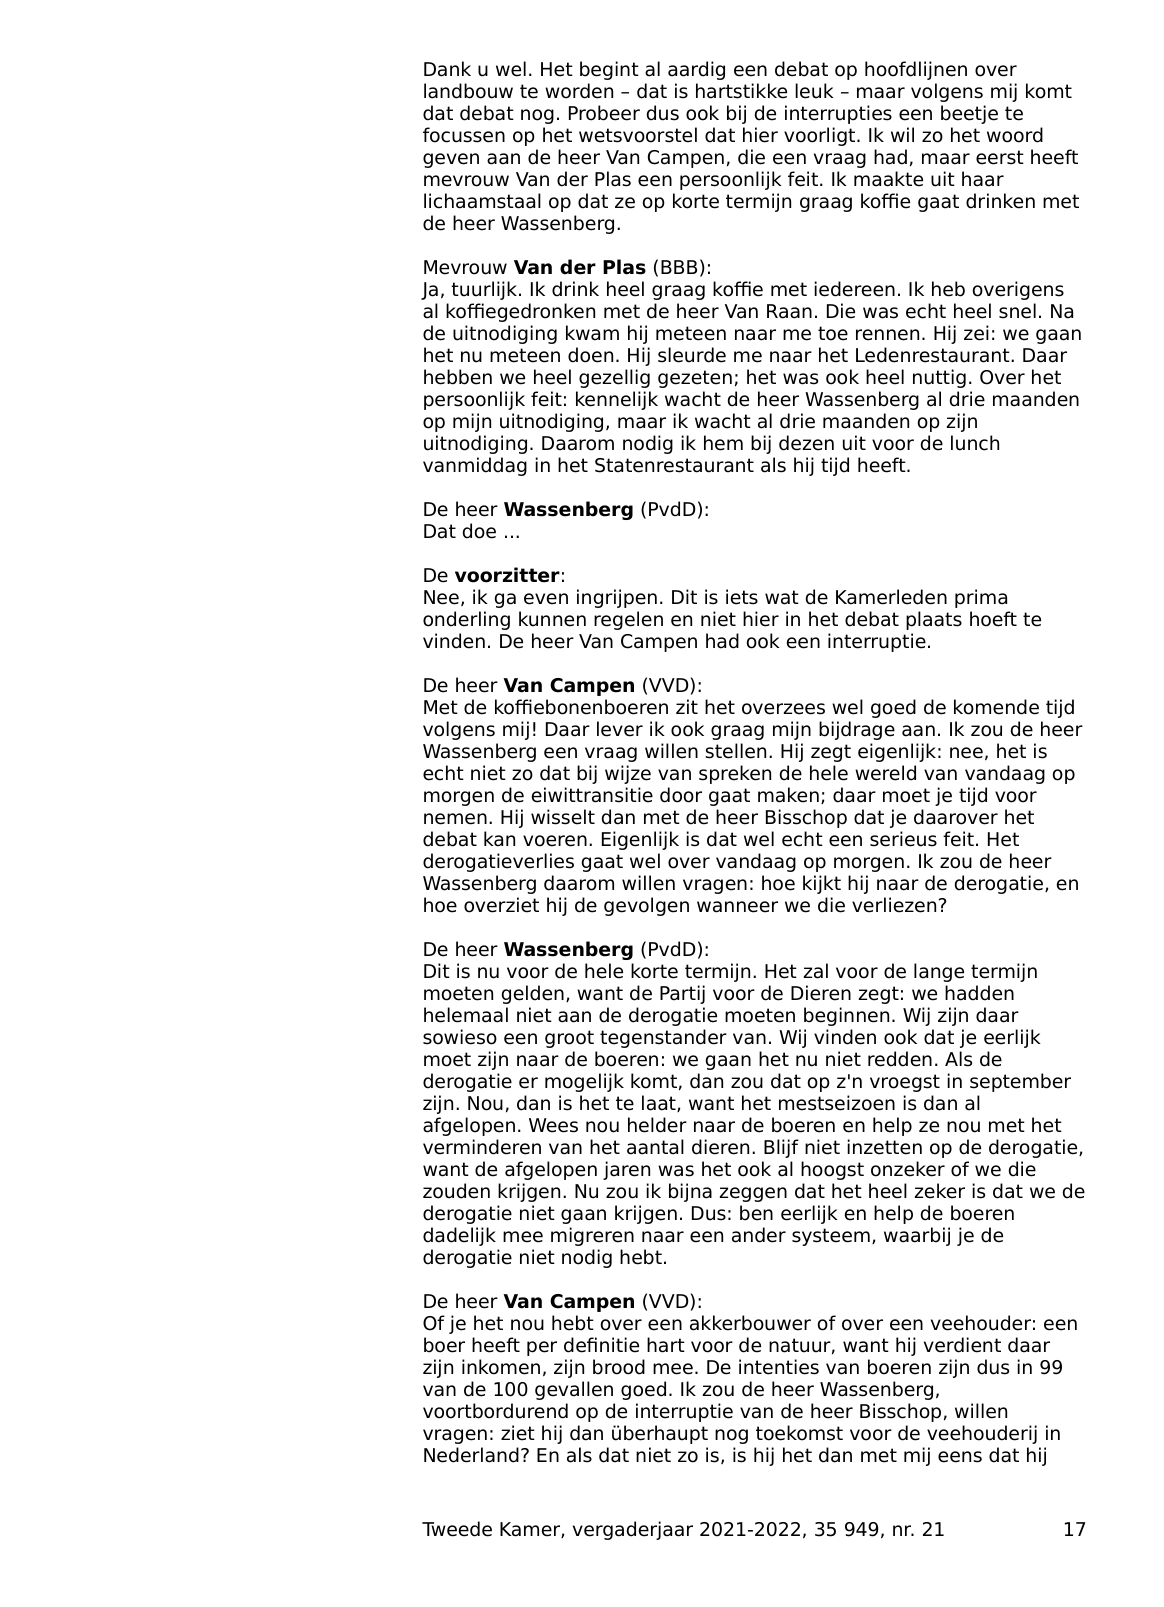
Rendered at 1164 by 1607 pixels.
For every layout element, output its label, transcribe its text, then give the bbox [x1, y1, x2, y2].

text De voorzitter: [422, 565, 1087, 587]
text De heer Van Campen (VVD): [422, 1291, 1087, 1313]
text Nee, ik ga even ingrijpen. Dit is iets wat de Kamerleden prima onderling kunnen regelen en niet hier in het debat plaats hoeft te vinden. De heer Van Campen had ook een interruptie. [422, 587, 1087, 653]
text De heer Wassenberg (PvdD): [422, 499, 1087, 521]
text Dank u wel. Het begint al aardig een debat op hoofdlijnen over landbouw te worden – dat is hartstikke leuk – maar volgens mij komt dat debat nog. Probeer dus ook bij de interrupties een beetje te focussen op het wetsvoorstel dat hier voorligt. Ik wil zo het woord geven aan de heer Van Campen, die een vraag had, maar eerst heeft mevrouw Van der Plas een persoonlijk feit. Ik maakte uit haar lichaamstaal op dat ze op korte termijn graag koffie gaat drinken met de heer Wassenberg. [422, 59, 1087, 235]
text De heer Wassenberg (PvdD): [422, 939, 1087, 961]
text Met de koffiebonenboeren zit het overzees wel goed de komende tijd volgens mij! Daar lever ik ook graag mijn bijdrage aan. Ik zou de heer Wassenberg een vraag willen stellen. Hij zegt eigenlijk: nee, het is echt niet zo dat bij wijze van spreken de hele wereld van vandaag op morgen de eiwittransitie door gaat maken; daar moet je tijd voor nemen. Hij wisselt dan met de heer Bisschop dat je daarover het debat kan voeren. Eigenlijk is dat wel echt een serieus feit. Het derogatieverlies gaat wel over vandaag op morgen. Ik zou de heer Wassenberg daarom willen vragen: hoe kijkt hij naar de derogatie, en hoe overziet hij de gevolgen wanneer we die verliezen? [422, 697, 1087, 917]
text Of je het nou hebt over een akkerbouwer of over een veehouder: een boer heeft per definitie hart voor de natuur, want hij verdient daar zijn inkomen, zijn brood mee. De intenties van boeren zijn dus in 99 van de 100 gevallen goed. Ik zou de heer Wassenberg, voortbordurend op de interruptie van de heer Bisschop, willen vragen: ziet hij dan überhaupt nog toekomst voor de veehouderij in Nederland? En als dat niet zo is, is hij het dan met mij eens dat hij [422, 1313, 1087, 1467]
text Dat doe ... [422, 521, 1087, 543]
text Dit is nu voor de hele korte termijn. Het zal voor de lange termijn moeten gelden, want de Partij voor de Dieren zegt: we hadden helemaal niet aan de derogatie moeten beginnen. Wij zijn daar sowieso een groot tegenstander van. Wij vinden ook dat je eerlijk moet zijn naar de boeren: we gaan het nu niet redden. Als de derogatie er mogelijk komt, dan zou dat op z'n vroegst in september zijn. Nou, dan is het te laat, want het mestseizoen is dan al afgelopen. Wees nou helder naar de boeren en help ze nou met het verminderen van het aantal dieren. Blijf niet inzetten op de derogatie, want de afgelopen jaren was het ook al hoogst onzeker of we die zouden krijgen. Nu zou ik bijna zeggen dat het heel zeker is dat we de derogatie niet gaan krijgen. Dus: ben eerlijk en help de boeren dadelijk mee migreren naar een ander systeem, waarbij je de derogatie niet nodig hebt. [422, 961, 1087, 1269]
text Ja, tuurlijk. Ik drink heel graag koffie met iedereen. Ik heb overigens al koffiegedronken met de heer Van Raan. Die was echt heel snel. Na de uitnodiging kwam hij meteen naar me toe rennen. Hij zei: we gaan het nu meteen doen. Hij sleurde me naar het Ledenrestaurant. Daar hebben we heel gezellig gezeten; het was ook heel nuttig. Over het persoonlijk feit: kennelijk wacht de heer Wassenberg al drie maanden op mijn uitnodiging, maar ik wacht al drie maanden op zijn uitnodiging. Daarom nodig ik hem bij dezen uit voor de lunch vanmiddag in het Statenrestaurant als hij tijd heeft. [422, 279, 1087, 477]
text Mevrouw Van der Plas (BBB): [422, 257, 1087, 279]
text De heer Van Campen (VVD): [422, 675, 1087, 697]
